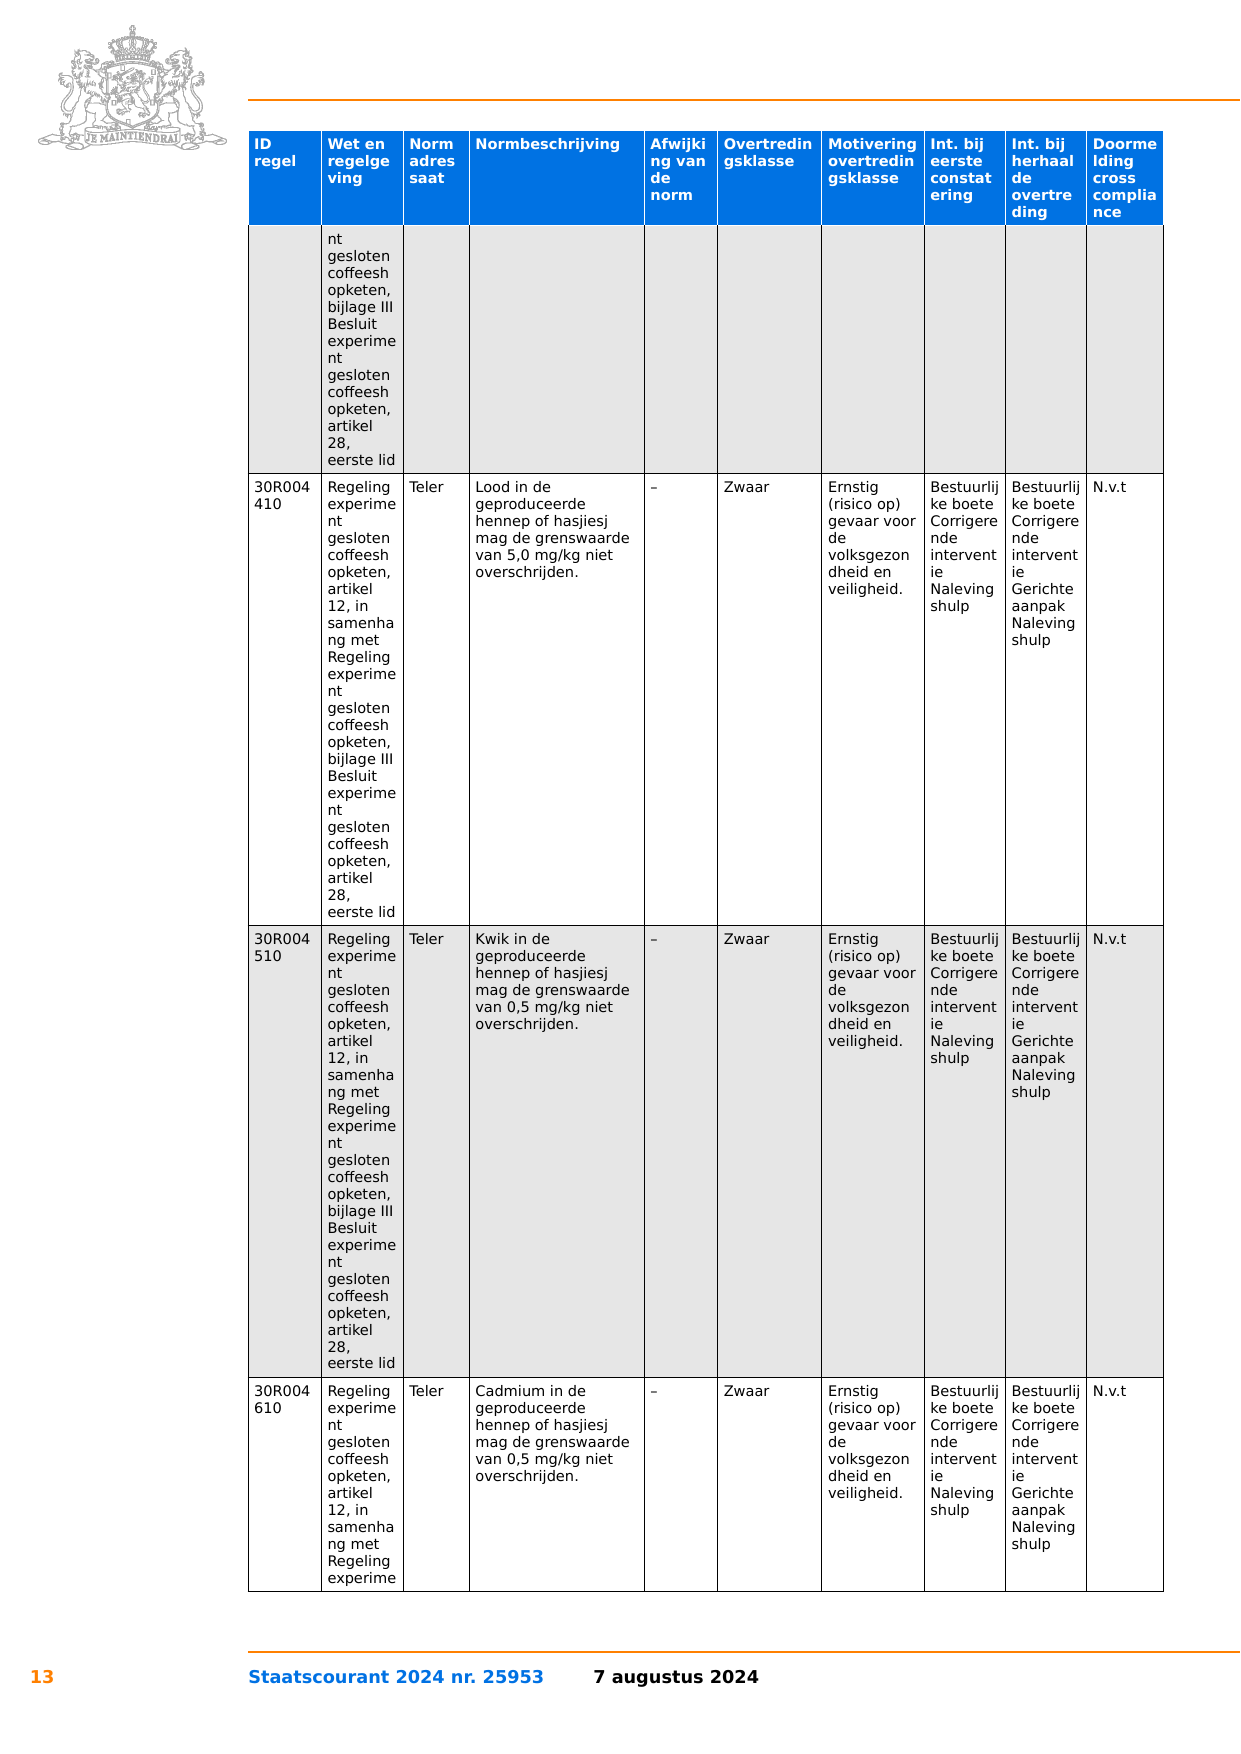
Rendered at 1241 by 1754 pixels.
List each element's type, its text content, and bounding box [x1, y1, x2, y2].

table_cell Regeling experiment gesloten coffeeshopketen, artikel 12, in samenhang met Regeling experiment gesloten coffeeshopketen, bijlage III Besluit experiment gesloten coffeeshopketen, artikel 28, eerste lid [322, 926, 403, 1377]
table_cell [645, 226, 717, 473]
table_cell [1006, 226, 1086, 473]
table_header Motivering overtredingsklasse [822, 131, 924, 225]
table_cell Regeling experiment gesloten coffeeshopketen, artikel 12, in samenhang met Regeling experiment gesloten coffeeshopketen, bijlage III Besluit experiment gesloten coffeeshopketen, artikel 28, eerste lid [322, 474, 403, 925]
table_header Wet en regelgeving [322, 131, 403, 225]
table_cell N.v.t [1087, 1378, 1163, 1591]
table_cell Ernstig (risico op) gevaar voor de volksgezondheid en veiligheid. [822, 474, 924, 925]
table_cell [822, 226, 924, 473]
picture [38, 25, 227, 150]
table_cell N.v.t [1087, 926, 1163, 1377]
table_cell 30R004510 [249, 926, 321, 1377]
table_cell Ernstig (risico op) gevaar voor de volksgezondheid en veiligheid. [822, 1378, 924, 1591]
table_cell Teler [404, 474, 469, 925]
table_cell Bestuurlijke boete Corrigerende interventie Nalevingshulp [925, 926, 1005, 1377]
table_cell [404, 226, 469, 473]
table_cell Regeling experiment gesloten coffeeshopketen, artikel 12, in samenhang met Regeling experime [322, 1378, 403, 1591]
table_header Int. bij eerste constatering [925, 131, 1005, 225]
table_header Afwijking van de norm [645, 131, 717, 225]
table_cell Zwaar [718, 1378, 821, 1591]
table_cell Cadmium in de geproduceerde hennep of hasjiesj mag de grenswaarde van 0,5 mg/kg niet overschrijden. [470, 1378, 644, 1591]
table_header ID regel [249, 131, 321, 225]
table_header Normadressaat [404, 131, 469, 225]
table_cell [249, 226, 321, 473]
table_cell Bestuurlijke boete Corrigerende interventie Nalevingshulp [925, 474, 1005, 925]
table_cell Zwaar [718, 474, 821, 925]
table_cell Ernstig (risico op) gevaar voor de volksgezondheid en veiligheid. [822, 926, 924, 1377]
table_cell Teler [404, 926, 469, 1377]
table_cell Bestuurlijke boete Corrigerende interventie Gerichte aanpak Nalevingshulp [1006, 1378, 1086, 1591]
table_cell N.v.t [1087, 474, 1163, 925]
table_cell Bestuurlijke boete Corrigerende interventie Nalevingshulp [925, 1378, 1005, 1591]
table_header Overtredingsklasse [718, 131, 821, 225]
table_cell [718, 226, 821, 473]
table_cell Kwik in de geproduceerde hennep of hasjiesj mag de grenswaarde van 0,5 mg/kg niet overschrijden. [470, 926, 644, 1377]
table_cell Teler [404, 1378, 469, 1591]
table_cell 30R004610 [249, 1378, 321, 1591]
table_cell nt gesloten coffeeshopketen, bijlage III Besluit experiment gesloten coffeeshopketen, artikel 28, eerste lid [322, 226, 403, 473]
table_cell – [645, 1378, 717, 1591]
table_cell [1087, 226, 1163, 473]
table_cell [925, 226, 1005, 473]
table_cell Bestuurlijke boete Corrigerende interventie Gerichte aanpak Nalevingshulp [1006, 474, 1086, 925]
table_cell Zwaar [718, 926, 821, 1377]
table_cell – [645, 926, 717, 1377]
table_header Normbeschrijving [470, 131, 644, 225]
table_cell 30R004410 [249, 474, 321, 925]
table_cell – [645, 474, 717, 925]
table_cell Bestuurlijke boete Corrigerende interventie Gerichte aanpak Nalevingshulp [1006, 926, 1086, 1377]
table_cell [470, 226, 644, 473]
table_cell Lood in de geproduceerde hennep of hasjiesj mag de grenswaarde van 5,0 mg/kg niet overschrijden. [470, 474, 644, 925]
table_header Doormelding cross compliance [1087, 131, 1163, 225]
table_header Int. bij herhaalde overtreding [1006, 131, 1086, 225]
